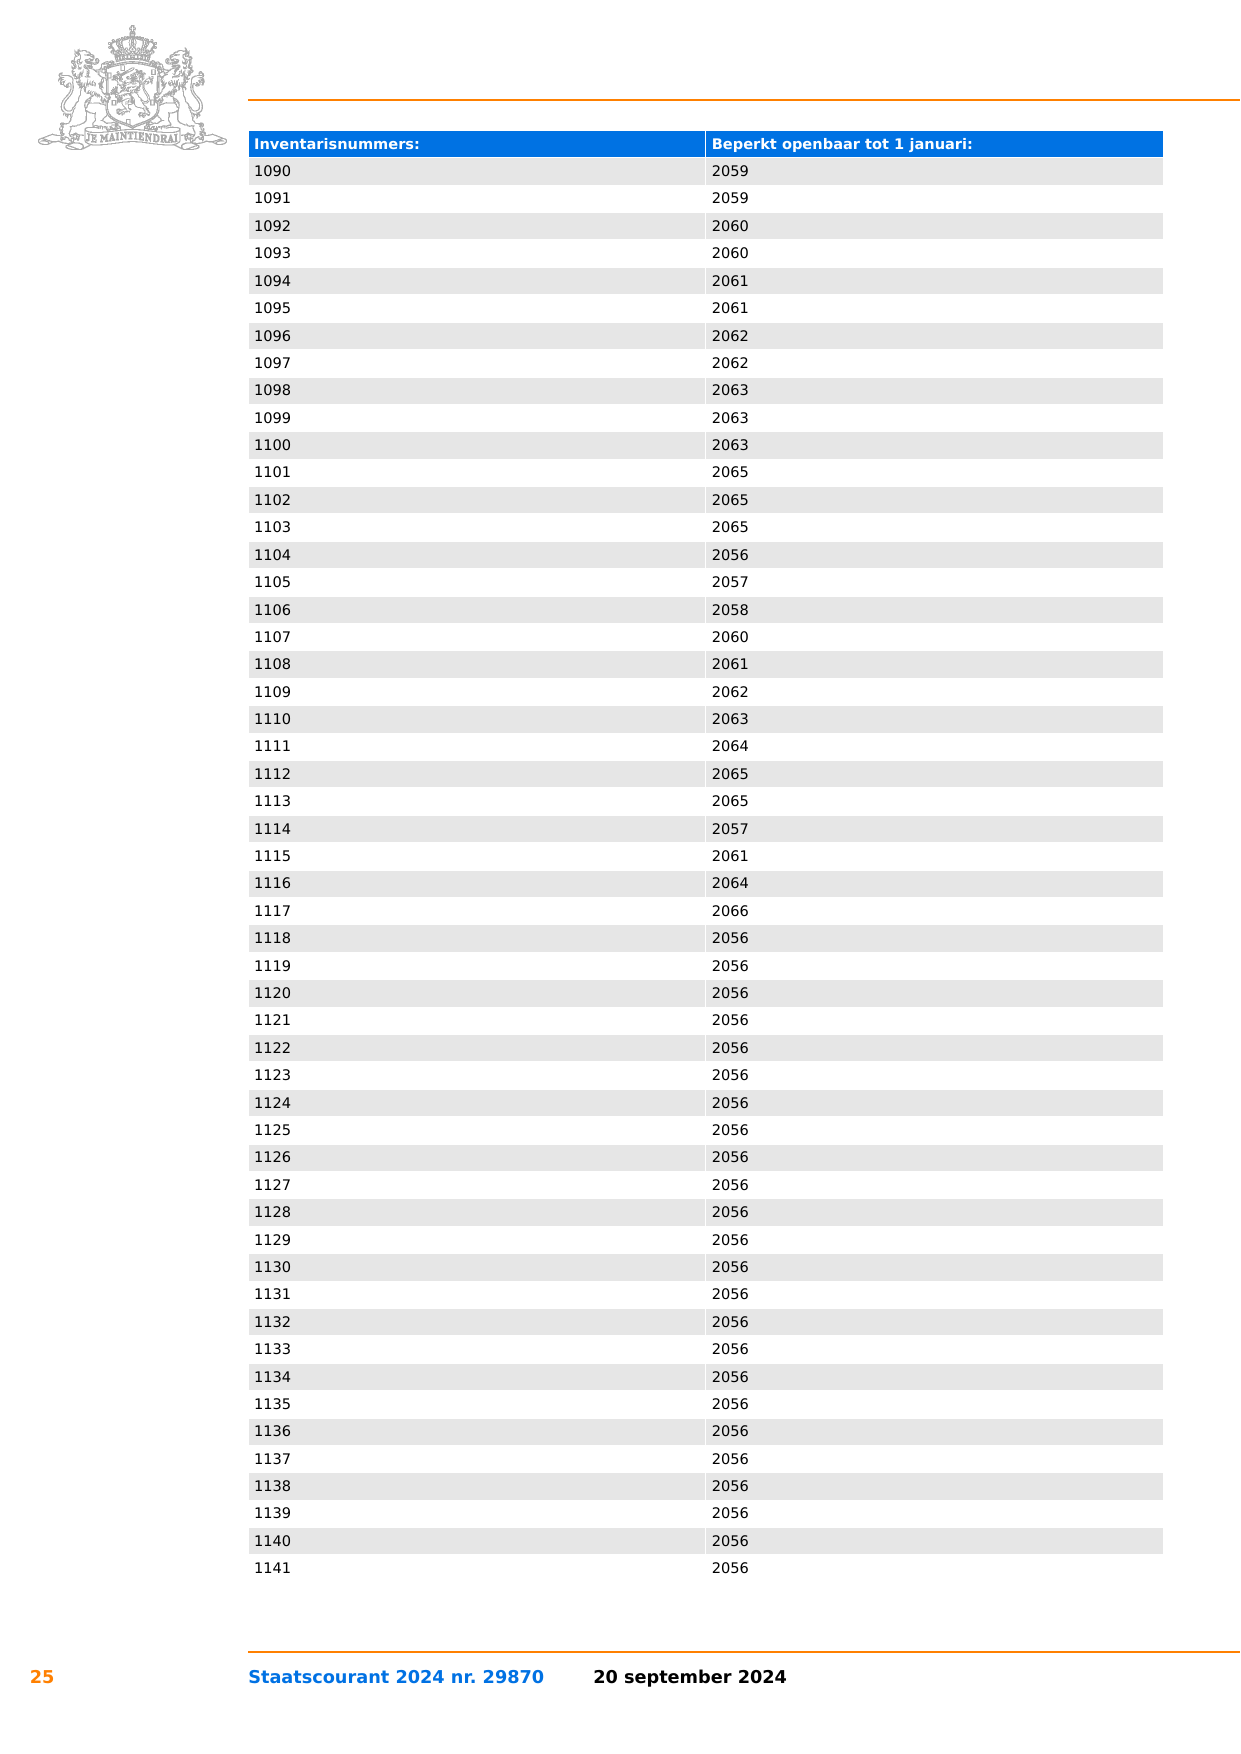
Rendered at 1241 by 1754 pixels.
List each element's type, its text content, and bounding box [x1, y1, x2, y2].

table_cell 2056 [706, 1172, 1163, 1198]
table_cell 1117 [249, 898, 705, 924]
table_cell 1123 [249, 1063, 705, 1089]
table_cell 2056 [706, 1035, 1163, 1061]
table_cell 1103 [249, 515, 705, 541]
table_cell 1136 [249, 1419, 705, 1445]
table_cell 2062 [706, 679, 1163, 705]
table_cell 2056 [706, 1282, 1163, 1308]
table_cell 1114 [249, 816, 705, 842]
table_cell 2056 [706, 1090, 1163, 1116]
table_cell 2056 [706, 1364, 1163, 1390]
table_cell 2066 [706, 898, 1163, 924]
table_header Inventarisnummers: [249, 131, 705, 157]
table_cell 1091 [249, 186, 705, 212]
table_cell 2064 [706, 871, 1163, 897]
table_cell 1094 [249, 268, 705, 294]
table_cell 1106 [249, 597, 705, 623]
table_cell 1135 [249, 1391, 705, 1417]
table_cell 1121 [249, 1008, 705, 1034]
table_cell 1109 [249, 679, 705, 705]
table_cell 1093 [249, 241, 705, 267]
table_cell 2061 [706, 651, 1163, 678]
table_cell 2056 [706, 1556, 1163, 1582]
table_cell 2061 [706, 295, 1163, 322]
table_cell 2056 [706, 1473, 1163, 1500]
table_cell 1099 [249, 405, 705, 431]
table_cell 1108 [249, 651, 705, 678]
table_cell 1122 [249, 1035, 705, 1061]
table_cell 1140 [249, 1528, 705, 1554]
table_cell 1141 [249, 1556, 705, 1582]
table_cell 2060 [706, 241, 1163, 267]
table_cell 2059 [706, 158, 1163, 185]
table_cell 2056 [706, 1227, 1163, 1253]
table_cell 1127 [249, 1172, 705, 1198]
table_cell 2056 [706, 1008, 1163, 1034]
table_cell 1107 [249, 624, 705, 650]
table_cell 1098 [249, 378, 705, 404]
table_cell 1113 [249, 789, 705, 815]
picture [38, 25, 227, 150]
table_cell 2056 [706, 1501, 1163, 1527]
table_cell 2065 [706, 761, 1163, 787]
table_cell 1116 [249, 871, 705, 897]
table_cell 2065 [706, 460, 1163, 486]
table_cell 2062 [706, 350, 1163, 376]
table_cell 2060 [706, 624, 1163, 650]
table_cell 2063 [706, 405, 1163, 431]
table_cell 2056 [706, 1254, 1163, 1281]
table_cell 1102 [249, 487, 705, 513]
table_cell 1110 [249, 706, 705, 733]
table_cell 2058 [706, 597, 1163, 623]
table_cell 2056 [706, 542, 1163, 568]
table_cell 2059 [706, 186, 1163, 212]
table_cell 2061 [706, 268, 1163, 294]
table_cell 1129 [249, 1227, 705, 1253]
table_cell 1115 [249, 843, 705, 869]
table_cell 2061 [706, 843, 1163, 869]
table_cell 1112 [249, 761, 705, 787]
table_cell 1101 [249, 460, 705, 486]
table_cell 1138 [249, 1473, 705, 1500]
table_cell 1097 [249, 350, 705, 376]
table_cell 1134 [249, 1364, 705, 1390]
table_cell 2056 [706, 1309, 1163, 1335]
table_cell 1126 [249, 1145, 705, 1171]
table_cell 1104 [249, 542, 705, 568]
table_cell 2062 [706, 323, 1163, 349]
table_cell 1133 [249, 1336, 705, 1363]
table_cell 2056 [706, 1446, 1163, 1472]
table_cell 1139 [249, 1501, 705, 1527]
table_cell 2056 [706, 1199, 1163, 1226]
table_cell 1120 [249, 980, 705, 1007]
table_cell 1100 [249, 432, 705, 459]
table_cell 2063 [706, 432, 1163, 459]
table_cell 2056 [706, 1063, 1163, 1089]
table_cell 2056 [706, 925, 1163, 952]
table_cell 2065 [706, 789, 1163, 815]
table_cell 2065 [706, 487, 1163, 513]
table_cell 2056 [706, 980, 1163, 1007]
table_cell 1124 [249, 1090, 705, 1116]
table_cell 1131 [249, 1282, 705, 1308]
table_cell 1125 [249, 1117, 705, 1143]
table_cell 1137 [249, 1446, 705, 1472]
table_cell 1090 [249, 158, 705, 185]
table_cell 1128 [249, 1199, 705, 1226]
table_cell 2060 [706, 213, 1163, 239]
table_cell 2056 [706, 1117, 1163, 1143]
table_cell 2063 [706, 706, 1163, 733]
table_cell 2065 [706, 515, 1163, 541]
table_cell 1111 [249, 734, 705, 760]
table_cell 1096 [249, 323, 705, 349]
table_cell 2056 [706, 1528, 1163, 1554]
table_cell 1092 [249, 213, 705, 239]
table_cell 2063 [706, 378, 1163, 404]
table_cell 1095 [249, 295, 705, 322]
table_cell 2056 [706, 1336, 1163, 1363]
table_cell 2056 [706, 1391, 1163, 1417]
table_cell 2056 [706, 1145, 1163, 1171]
table_cell 1132 [249, 1309, 705, 1335]
table_cell 2056 [706, 1419, 1163, 1445]
table_cell 1105 [249, 569, 705, 596]
table_cell 1118 [249, 925, 705, 952]
table_cell 1119 [249, 953, 705, 979]
table_cell 2057 [706, 569, 1163, 596]
table_cell 2064 [706, 734, 1163, 760]
table_header Beperkt openbaar tot 1 januari: [706, 131, 1163, 157]
table_cell 1130 [249, 1254, 705, 1281]
table_cell 2056 [706, 953, 1163, 979]
table_cell 2057 [706, 816, 1163, 842]
